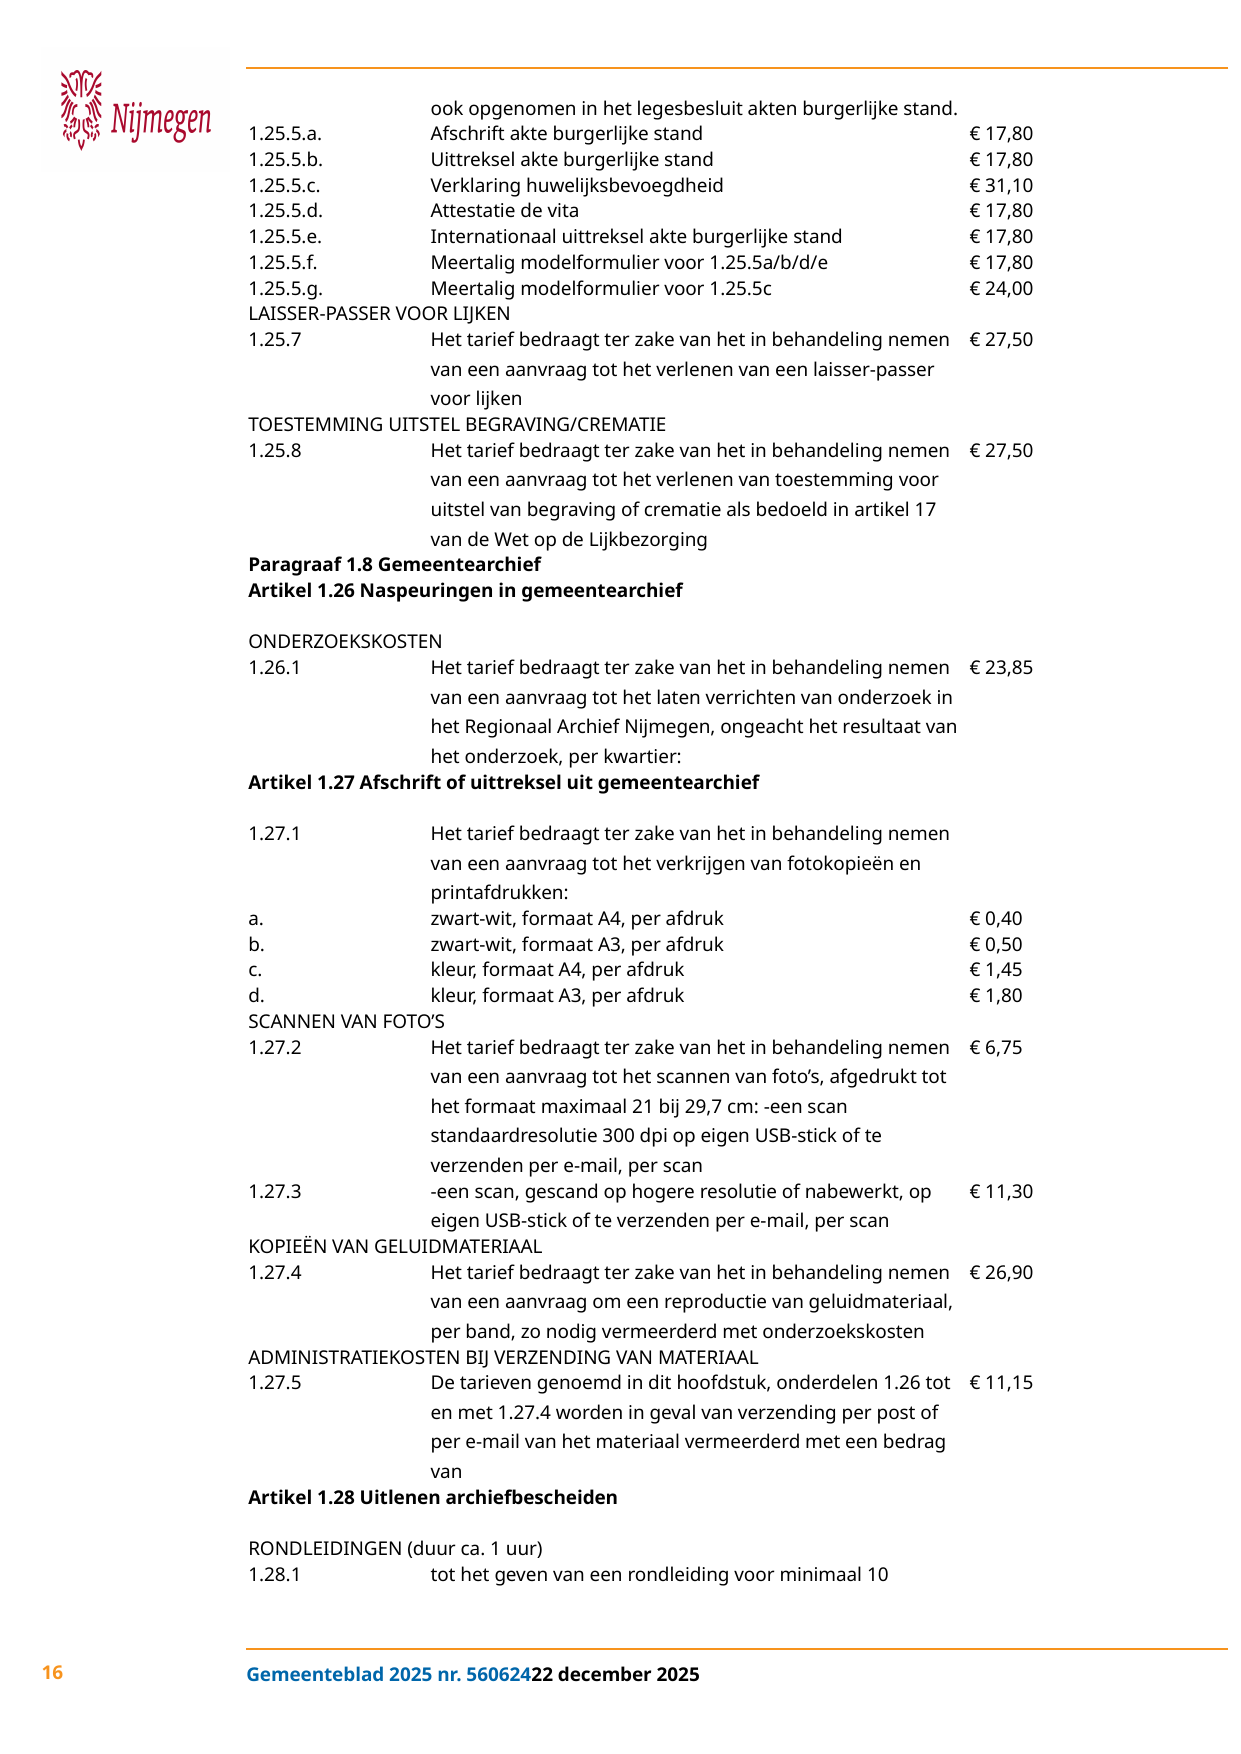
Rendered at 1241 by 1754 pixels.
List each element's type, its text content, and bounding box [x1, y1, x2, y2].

table_cell € 0,50 [969, 931, 1152, 957]
table_cell kleur, formaat A3, per afdruk [430, 983, 969, 1008]
table_cell c. [248, 957, 430, 982]
table_cell 1.25.5.g. [248, 275, 430, 301]
table_cell [430, 603, 969, 629]
table_cell 1.25.8 [248, 437, 430, 551]
table_cell [969, 820, 1152, 905]
table_cell -een scan, gescand op hogere resolutie of nabewerkt, op eigen USB-stick of te verzenden per e-mail, per scan [430, 1178, 969, 1233]
table_cell Het tarief bedraagt ter zake van het in behandeling nemen van een aanvraag tot het verkrijgen van fotokopieën en printafdrukken: [430, 820, 969, 905]
table_cell [248, 1510, 430, 1536]
table_cell Het tarief bedraagt ter zake van het in behandeling nemen van een aanvraag tot het verlenen van toestemming voor uitstel van begraving of crematie als bedoeld in artikel 17 van de Wet op de Lijkbezorging [430, 437, 969, 551]
table_cell [969, 1510, 1152, 1536]
table_cell Afschrift akte burgerlijke stand [430, 121, 969, 146]
table_cell € 17,80 [969, 249, 1152, 275]
table_cell [969, 795, 1152, 820]
table_cell Paragraaf 1.8 Gemeentearchief [248, 551, 1152, 577]
table_cell Het tarief bedraagt ter zake van het in behandeling nemen van een aanvraag tot het laten verrichten van onderzoek in het Regionaal Archief Nijmegen, ongeacht het resultaat van het onderzoek, per kwartier: [430, 654, 969, 769]
table_cell € 1,45 [969, 957, 1152, 982]
table_cell [969, 95, 1152, 121]
table_cell TOESTEMMING UITSTEL BEGRAVING/CREMATIE [248, 411, 1152, 437]
table_cell 1.25.5.d. [248, 198, 430, 223]
table_cell tot het geven van een rondleiding voor minimaal 10 [430, 1561, 969, 1587]
table_cell LAISSER-PASSER VOOR LIJKEN [248, 301, 1152, 326]
table_cell € 31,10 [969, 172, 1152, 198]
table_cell Internationaal uittreksel akte burgerlijke stand [430, 224, 969, 249]
table_cell [430, 1510, 969, 1536]
table_cell € 0,40 [969, 905, 1152, 931]
table_cell ook opgenomen in het legesbesluit akten burgerlijke stand. [430, 95, 969, 121]
table_cell KOPIEËN VAN GELUIDMATERIAAL [248, 1233, 1152, 1259]
table_cell € 1,80 [969, 983, 1152, 1008]
table_cell 1.25.7 [248, 326, 430, 411]
table_cell [969, 1561, 1152, 1587]
table_cell 1.28.1 [248, 1561, 430, 1587]
table_cell RONDLEIDINGEN (duur ca. 1 uur) [248, 1536, 1152, 1561]
table_cell 1.27.3 [248, 1178, 430, 1233]
picture [41, 47, 231, 172]
table_cell ONDERZOEKSKOSTEN [248, 629, 1152, 654]
table_cell € 23,85 [969, 654, 1152, 769]
table_cell € 27,50 [969, 437, 1152, 551]
table_cell b. [248, 931, 430, 957]
table_cell 1.26.1 [248, 654, 430, 769]
table_cell Het tarief bedraagt ter zake van het in behandeling nemen van een aanvraag om een reproductie van geluidmateriaal, per band, zo nodig vermeerderd met onderzoekskosten [430, 1259, 969, 1344]
table_cell De tarieven genoemd in dit hoofdstuk, onderdelen 1.26 tot en met 1.27.4 worden in geval van verzending per post of per e-mail van het materiaal vermeerderd met een bedrag van [430, 1370, 969, 1484]
table_cell Uittreksel akte burgerlijke stand [430, 146, 969, 172]
table_cell Meertalig modelformulier voor 1.25.5c [430, 275, 969, 301]
table_cell € 26,90 [969, 1259, 1152, 1344]
table_cell € 11,30 [969, 1178, 1152, 1233]
table_cell Het tarief bedraagt ter zake van het in behandeling nemen van een aanvraag tot het scannen van foto’s, afgedrukt tot het formaat maximaal 21 bij 29,7 cm: -een scan standaardresolutie 300 dpi op eigen USB-stick of te verzenden per e-mail, per scan [430, 1034, 969, 1178]
table_cell € 27,50 [969, 326, 1152, 411]
table_cell € 11,15 [969, 1370, 1152, 1484]
table_cell Attestatie de vita [430, 198, 969, 223]
table_cell zwart-wit, formaat A4, per afdruk [430, 905, 969, 931]
table_cell 1.27.5 [248, 1370, 430, 1484]
table_cell € 24,00 [969, 275, 1152, 301]
table_cell 1.27.1 [248, 820, 430, 905]
table_cell Meertalig modelformulier voor 1.25.5a/b/d/e [430, 249, 969, 275]
table_cell 1.27.2 [248, 1034, 430, 1178]
table_cell SCANNEN VAN FOTO’S [248, 1008, 1152, 1034]
table_cell ADMINISTRATIEKOSTEN BIJ VERZENDING VAN MATERIAAL [248, 1344, 1152, 1369]
table_cell kleur, formaat A4, per afdruk [430, 957, 969, 982]
table_cell Artikel 1.27 Afschrift of uittreksel uit gemeentearchief [248, 769, 1152, 794]
table_cell [969, 603, 1152, 629]
table_cell 1.25.5.e. [248, 224, 430, 249]
table_cell Verklaring huwelijksbevoegdheid [430, 172, 969, 198]
table_cell 1.25.5.c. [248, 172, 430, 198]
table_cell 1.25.5.f. [248, 249, 430, 275]
table_cell zwart-wit, formaat A3, per afdruk [430, 931, 969, 957]
table_cell 1.27.4 [248, 1259, 430, 1344]
table_cell [430, 795, 969, 820]
table_cell € 6,75 [969, 1034, 1152, 1178]
table_cell Artikel 1.26 Naspeuringen in gemeentearchief [248, 577, 1152, 603]
table_cell [248, 95, 430, 121]
table_cell Het tarief bedraagt ter zake van het in behandeling nemen van een aanvraag tot het verlenen van een laisser-passer voor lijken [430, 326, 969, 411]
table_cell € 17,80 [969, 224, 1152, 249]
table_cell [248, 795, 430, 820]
table_cell [248, 603, 430, 629]
table_cell Artikel 1.28 Uitlenen archiefbescheiden [248, 1484, 1152, 1510]
table_cell a. [248, 905, 430, 931]
table_cell d. [248, 983, 430, 1008]
table_cell € 17,80 [969, 121, 1152, 146]
table_cell 1.25.5.b. [248, 146, 430, 172]
table_cell € 17,80 [969, 198, 1152, 223]
table_cell € 17,80 [969, 146, 1152, 172]
table_cell 1.25.5.a. [248, 121, 430, 146]
